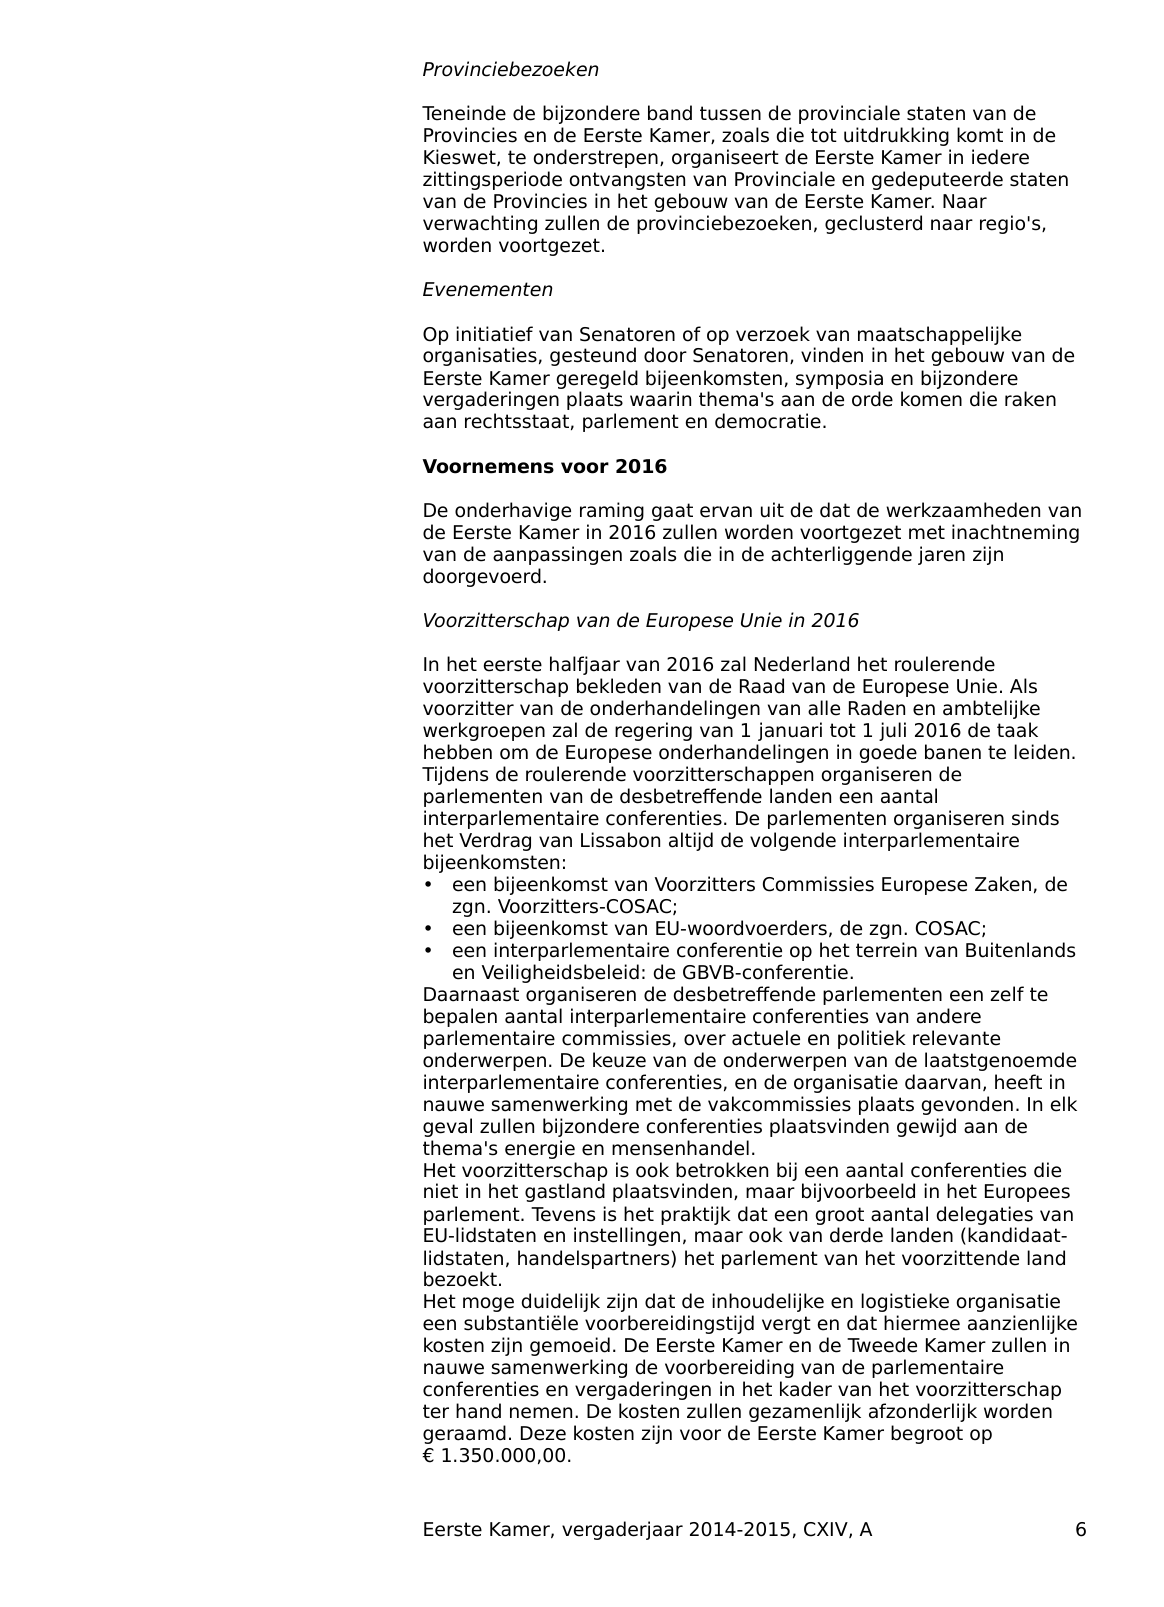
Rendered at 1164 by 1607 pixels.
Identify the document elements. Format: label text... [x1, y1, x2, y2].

text Tijdens de roulerende voorzitterschappen organiseren de parlementen van de desbetreffende landen een aantal interparlementaire conferenties. De parlementen organiseren sinds het Verdrag van Lissabon altijd de volgende interparlementaire bijeenkomsten: [422, 764, 1087, 874]
subtitle Evenementen [422, 279, 1087, 301]
subtitle Voorzitterschap van de Europese Unie in 2016 [422, 610, 1087, 632]
text In het eerste halfjaar van 2016 zal Nederland het roulerende voorzitterschap bekleden van de Raad van de Europese Unie. Als voorzitter van de onderhandelingen van alle Raden en ambtelijke werkgroepen zal de regering van 1 januari tot 1 juli 2016 de taak hebben om de Europese onderhandelingen in goede banen te leiden. [422, 654, 1087, 764]
text De onderhavige raming gaat ervan uit de dat de werkzaamheden van de Eerste Kamer in 2016 zullen worden voortgezet met inachtneming van de aanpassingen zoals die in de achterliggende jaren zijn doorgevoerd. [422, 500, 1087, 588]
text • een bijeenkomst van EU-woordvoerders, de zgn. COSAC; [422, 918, 1087, 940]
text Daarnaast organiseren de desbetreffende parlementen een zelf te bepalen aantal interparlementaire conferenties van andere parlementaire commissies, over actuele en politiek relevante onderwerpen. De keuze van de onderwerpen van de laatstgenoemde interparlementaire conferenties, en de organisatie daarvan, heeft in nauwe samenwerking met de vakcommissies plaats gevonden. In elk geval zullen bijzondere conferenties plaatsvinden gewijd aan de thema's energie en mensenhandel. [422, 984, 1087, 1159]
text • een interparlementaire conferentie op het terrein van Buitenlands en Veiligheidsbeleid: de GBVB-conferentie. [422, 940, 1087, 984]
text Op initiatief van Senatoren of op verzoek van maatschappelijke organisaties, gesteund door Senatoren, vinden in het gebouw van de Eerste Kamer geregeld bijeenkomsten, symposia en bijzondere vergaderingen plaats waarin thema's aan de orde komen die raken aan rechtsstaat, parlement en democratie. [422, 323, 1087, 433]
text Het voorzitterschap is ook betrokken bij een aantal conferenties die niet in het gastland plaatsvinden, maar bijvoorbeeld in het Europees parlement. Tevens is het praktijk dat een groot aantal delegaties van EU-lidstaten en instellingen, maar ook van derde landen (kandidaat-lidstaten, handelspartners) het parlement van het voorzittende land bezoekt. [422, 1159, 1087, 1291]
text Het moge duidelijk zijn dat de inhoudelijke en logistieke organisatie een substantiële voorbereidingstijd vergt en dat hiermee aanzienlijke kosten zijn gemoeid. De Eerste Kamer en de Tweede Kamer zullen in nauwe samenwerking de voorbereiding van de parlementaire conferenties en vergaderingen in het kader van het voorzitterschap ter hand nemen. De kosten zullen gezamenlijk afzonderlijk worden geraamd. Deze kosten zijn voor de Eerste Kamer begroot op € 1.350.000,00. [422, 1291, 1087, 1467]
subtitle Voornemens voor 2016 [422, 456, 1087, 477]
text • een bijeenkomst van Voorzitters Commissies Europese Zaken, de zgn. Voorzitters-COSAC; [422, 874, 1087, 918]
text Teneinde de bijzondere band tussen de provinciale staten van de Provincies en de Eerste Kamer, zoals die tot uitdrukking komt in de Kieswet, te onderstrepen, organiseert de Eerste Kamer in iedere zittingsperiode ontvangsten van Provinciale en gedeputeerde staten van de Provincies in het gebouw van de Eerste Kamer. Naar verwachting zullen de provinciebezoeken, geclusterd naar regio's, worden voortgezet. [422, 103, 1087, 257]
subtitle Provinciebezoeken [422, 59, 1087, 81]
